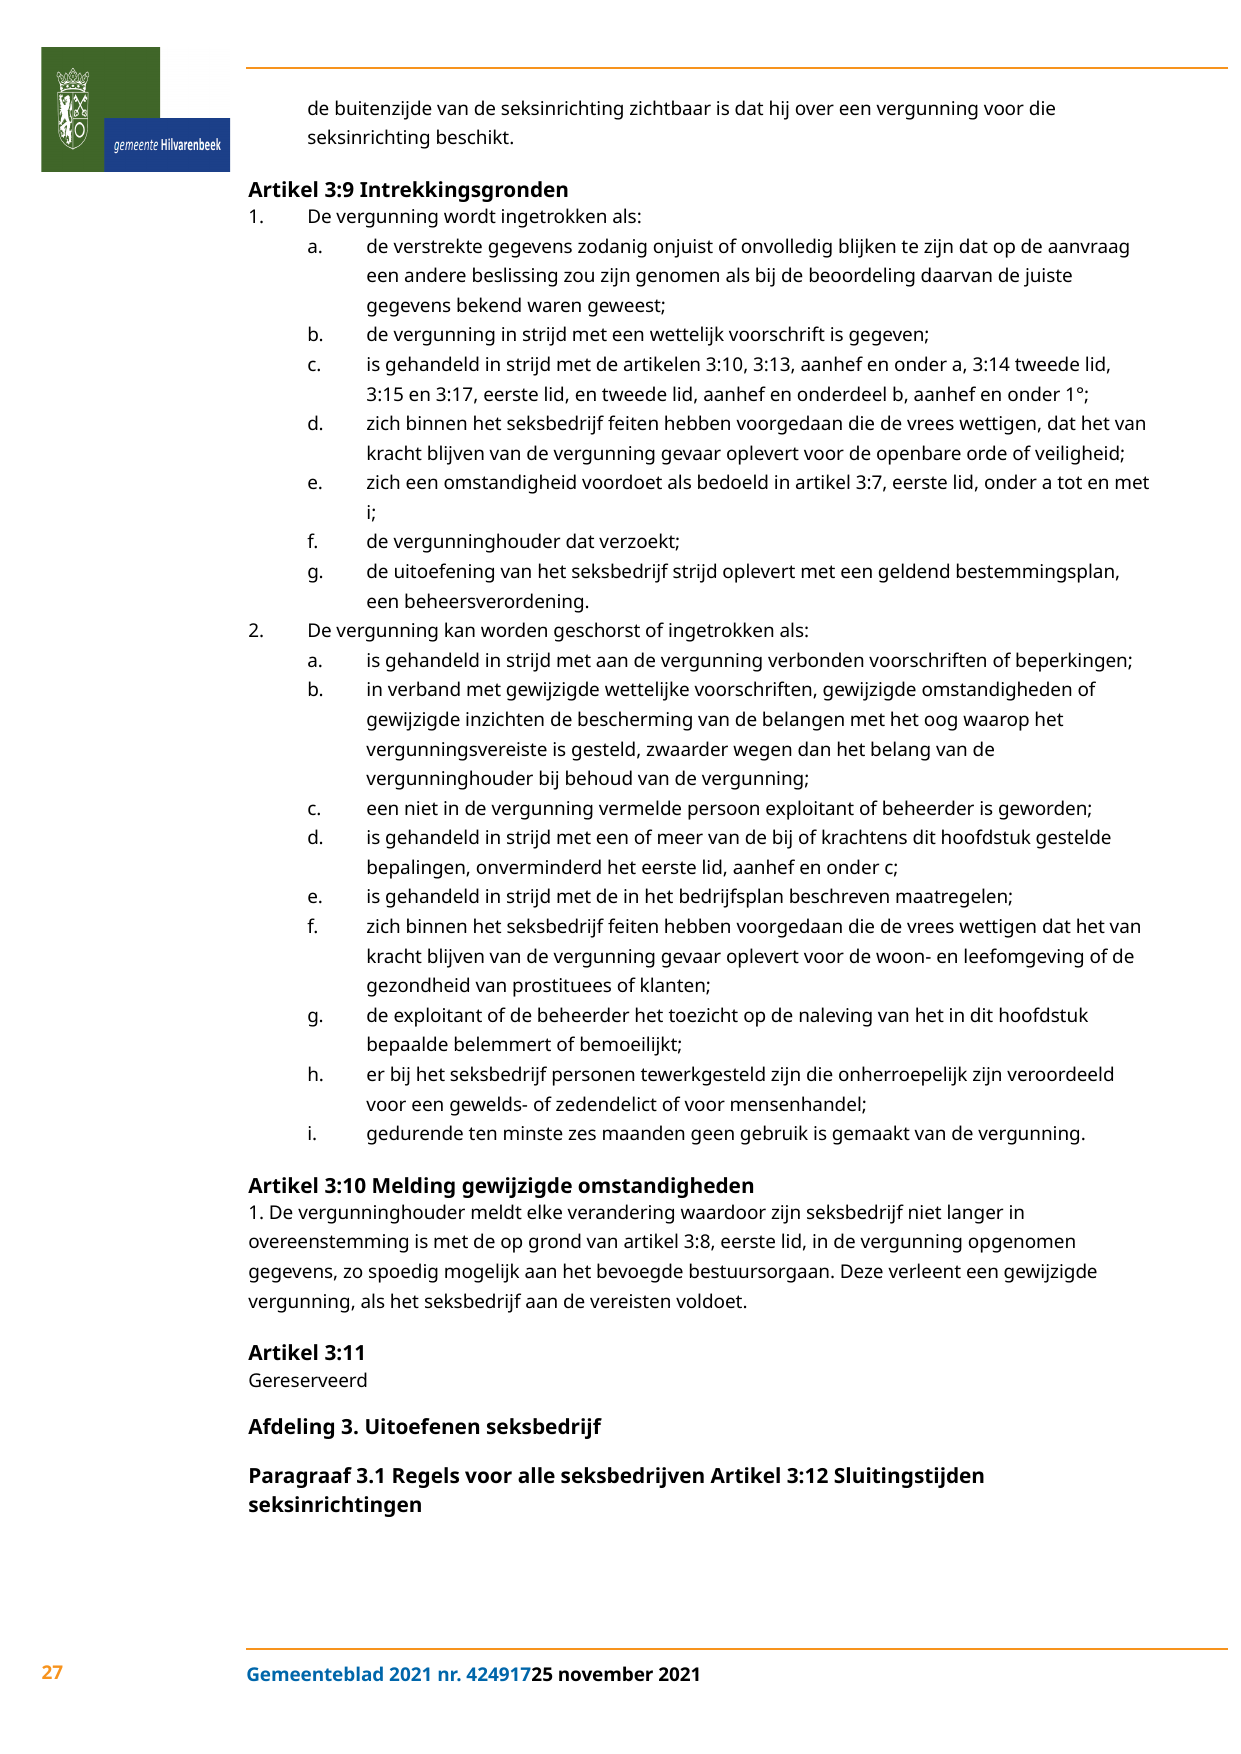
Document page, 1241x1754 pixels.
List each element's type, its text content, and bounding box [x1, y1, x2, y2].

text Artikel 3:10 Melding gewijzigde omstandigheden [248, 1171, 1152, 1199]
list de vergunninghouder dat verzoekt; [307, 529, 1152, 554]
list in verband met gewijzigde wettelijke voorschriften, gewijzigde omstandigheden of gewijzigde inzichten de bescherming van de belangen met het oog waarop het vergunningsvereiste is gesteld, zwaarder wegen dan het belang van de vergunninghouder bij behoud van de vergunning; [307, 677, 1152, 791]
list er bij het seksbedrijf personen tewerkgesteld zijn die onherroepelijk zijn veroordeeld voor een gewelds- of zedendelict of voor mensenhandel; [307, 1061, 1152, 1116]
list zich een omstandigheid voordoet als bedoeld in artikel 3:7, eerste lid, onder a tot en met i; [307, 469, 1152, 525]
picture [41, 47, 231, 172]
list de vergunning in strijd met een wettelijk voorschrift is gegeven; [307, 322, 1152, 347]
text Artikel 3:9 Intrekkingsgronden [248, 175, 1152, 203]
list is gehandeld in strijd met de in het bedrijfsplan beschreven maatregelen; [307, 884, 1152, 909]
list zich binnen het seksbedrijf feiten hebben voorgedaan die de vrees wettigen dat het van kracht blijven van de vergunning gevaar oplevert voor de woon- en leefomgeving of de gezondheid van prostituees of klanten; [307, 913, 1152, 998]
list de verstrekte gegevens zodanig onjuist of onvolledig blijken te zijn dat op de aanvraag een andere beslissing zou zijn genomen als bij de beoordeling daarvan de juiste gegevens bekend waren geweest; [307, 233, 1152, 318]
list De vergunning kan worden geschorst of ingetrokken als: [248, 617, 1152, 643]
list is gehandeld in strijd met de artikelen 3:10, 3:13, aanhef en onder a, 3:14 tweede lid, 3:15 en 3:17, eerste lid, en tweede lid, aanhef en onderdeel b, aanhef en onder 1°; [307, 351, 1152, 406]
list de buitenzijde van de seksinrichting zichtbaar is dat hij over een vergunning voor die seksinrichting beschikt. [248, 95, 1152, 150]
text 1. De vergunninghouder meldt elke verandering waardoor zijn seksbedrijf niet langer in overeenstemming is met de op grond van artikel 3:8, eerste lid, in de vergunning opgenomen gegevens, zo spoedig mogelijk aan het bevoegde bestuursorgaan. Deze verleent een gewijzigde vergunning, als het seksbedrijf aan de vereisten voldoet. [248, 1199, 1152, 1314]
list is gehandeld in strijd met een of meer van de bij of krachtens dit hoofdstuk gestelde bepalingen, onverminderd het eerste lid, aanhef en onder c; [307, 824, 1152, 880]
list gedurende ten minste zes maanden geen gebruik is gemaakt van de vergunning. [307, 1120, 1152, 1146]
list de exploitant of de beheerder het toezicht op de naleving van het in dit hoofdstuk bepaalde belemmert of bemoeilijkt; [307, 1002, 1152, 1057]
text Gereserveerd [248, 1367, 1152, 1392]
list een niet in de vergunning vermelde persoon exploitant of beheerder is geworden; [307, 795, 1152, 821]
text Paragraaf 3.1 Regels voor alle seksbedrijven Artikel 3:12 Sluitingstijden seksinrichtingen [248, 1462, 1152, 1518]
list De vergunning wordt ingetrokken als: [248, 203, 1152, 229]
list de uitoefening van het seksbedrijf strijd oplevert met een geldend bestemmingsplan, een beheersverordening. [307, 558, 1152, 613]
text Artikel 3:11 [248, 1338, 1152, 1367]
text Afdeling 3. Uitoefenen seksbedrijf [248, 1412, 1152, 1441]
list is gehandeld in strijd met aan de vergunning verbonden voorschriften of beperkingen; [307, 647, 1152, 673]
list zich binnen het seksbedrijf feiten hebben voorgedaan die de vrees wettigen, dat het van kracht blijven van de vergunning gevaar oplevert voor de openbare orde of veiligheid; [307, 410, 1152, 466]
